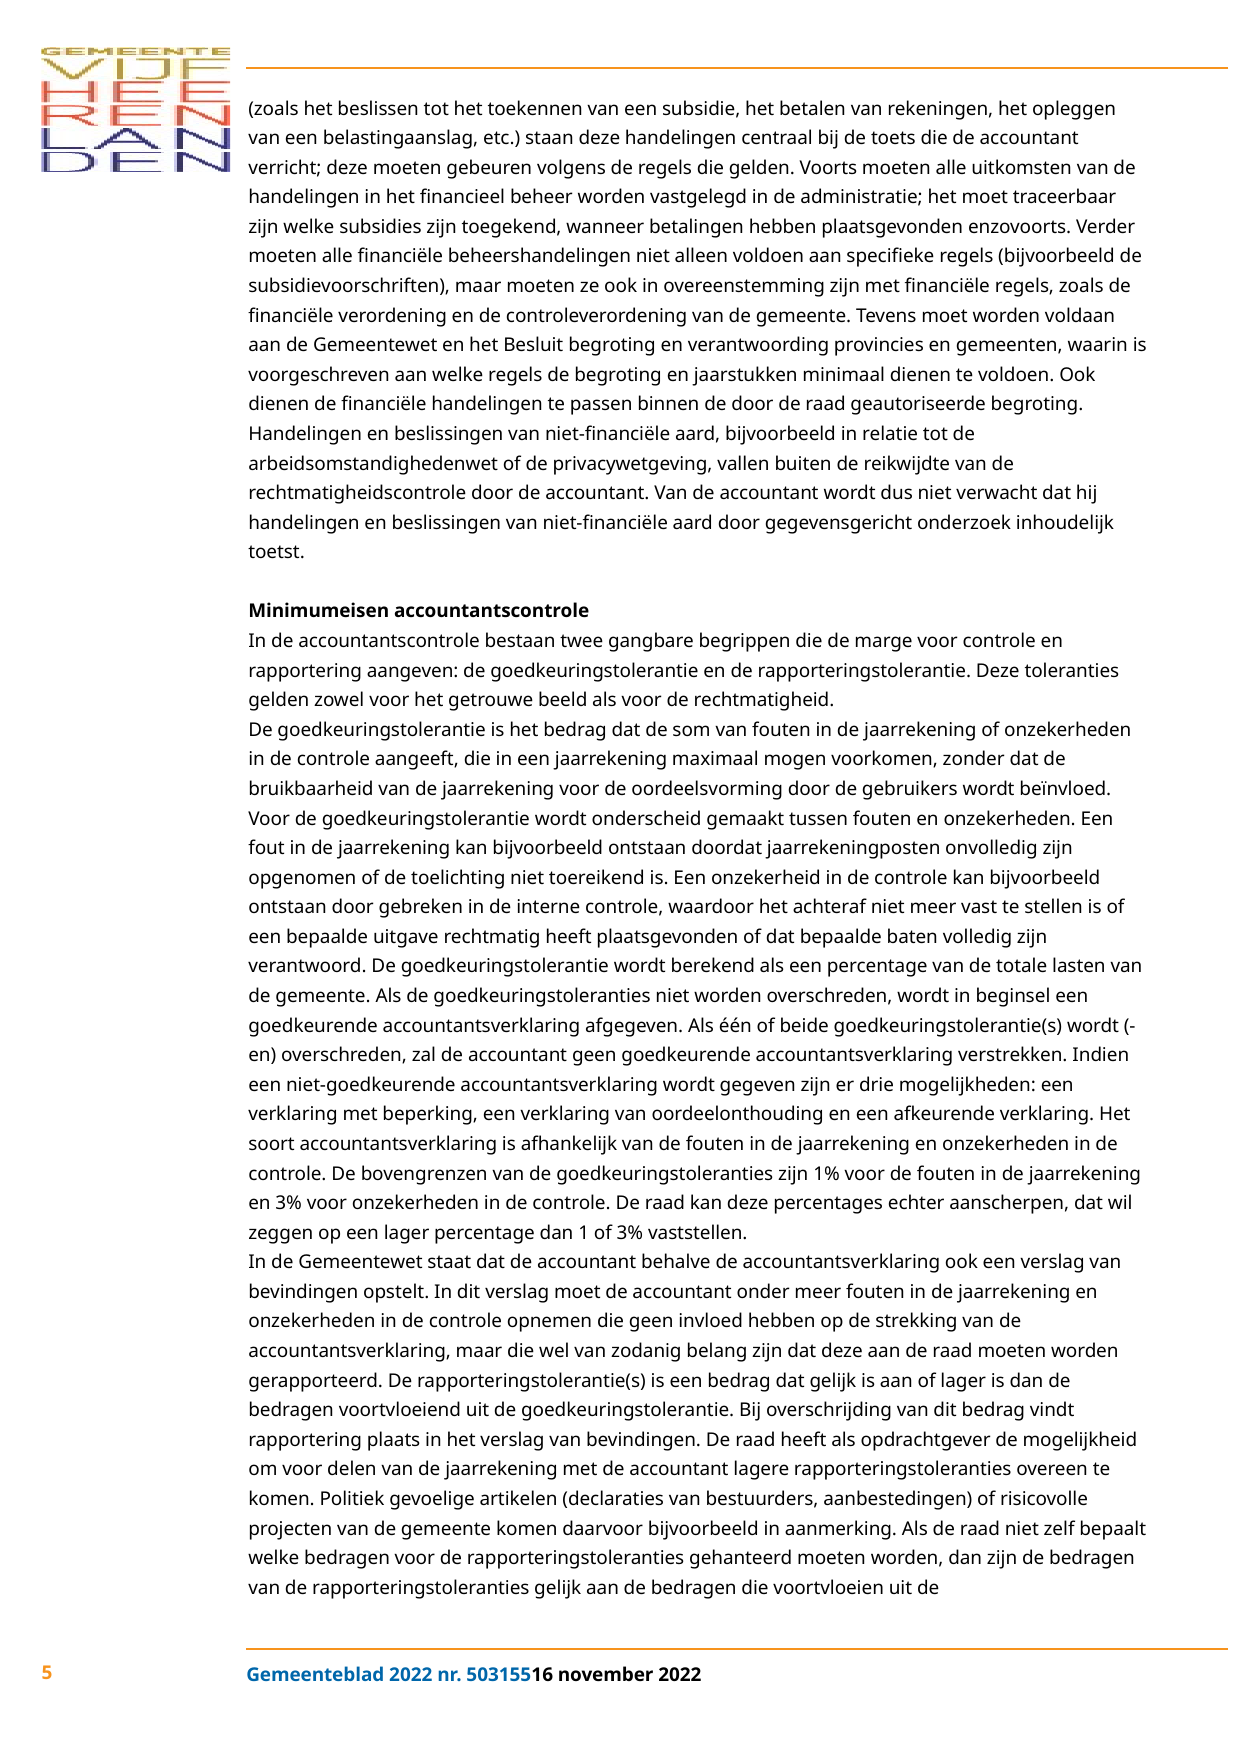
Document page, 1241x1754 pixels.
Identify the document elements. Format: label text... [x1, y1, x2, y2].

picture [41, 47, 231, 172]
text De goedkeuringstolerantie is het bedrag dat de som van fouten in de jaarrekening of onzekerheden in de controle aangeeft, die in een jaarrekening maximaal mogen voorkomen, zonder dat de bruikbaarheid van de jaarrekening voor de oordeelsvorming door de gebruikers wordt beïnvloed. Voor de goedkeuringstolerantie wordt onderscheid gemaakt tussen fouten en onzekerheden. Een fout in de jaarrekening kan bijvoorbeeld ontstaan doordat jaarrekeningposten onvolledig zijn opgenomen of de toelichting niet toereikend is. Een onzekerheid in de controle kan bijvoorbeeld ontstaan door gebreken in de interne controle, waardoor het achteraf niet meer vast te stellen is of een bepaalde uitgave rechtmatig heeft plaatsgevonden of dat bepaalde baten volledig zijn verantwoord. De goedkeuringstolerantie wordt berekend als een percentage van de totale lasten van de gemeente. Als de goedkeuringstoleranties niet worden overschreden, wordt in beginsel een goedkeurende accountantsverklaring afgegeven. Als één of beide goedkeuringstolerantie(s) wordt (-en) overschreden, zal de accountant geen goedkeurende accountantsverklaring verstrekken. Indien een niet-goedkeurende accountantsverklaring wordt gegeven zijn er drie mogelijkheden: een verklaring met beperking, een verklaring van oordeelonthouding en een afkeurende verklaring. Het soort accountantsverklaring is afhankelijk van de fouten in de jaarrekening en onzekerheden in de controle. De bovengrenzen van de goedkeuringstoleranties zijn 1% voor de fouten in de jaarrekening en 3% voor onzekerheden in de controle. De raad kan deze percentages echter aanscherpen, dat wil zeggen op een lager percentage dan 1 of 3% vaststellen. [248, 716, 1152, 1245]
text (zoals het beslissen tot het toekennen van een subsidie, het betalen van rekeningen, het opleggen van een belastingaanslag, etc.) staan deze handelingen centraal bij de toets die de accountant verricht; deze moeten gebeuren volgens de regels die gelden. Voorts moeten alle uitkomsten van de handelingen in het financieel beheer worden vastgelegd in de administratie; het moet traceerbaar zijn welke subsidies zijn toegekend, wanneer betalingen hebben plaatsgevonden enzovoorts. Verder moeten alle financiële beheershandelingen niet alleen voldoen aan specifieke regels (bijvoorbeeld de subsidievoorschriften), maar moeten ze ook in overeenstemming zijn met financiële regels, zoals de financiële verordening en de controleverordening van de gemeente. Tevens moet worden voldaan aan de Gemeentewet en het Besluit begroting en verantwoording provincies en gemeenten, waarin is voorgeschreven aan welke regels de begroting en jaarstukken minimaal dienen te voldoen. Ook dienen de financiële handelingen te passen binnen de door de raad geautoriseerde begroting. Handelingen en beslissingen van niet-financiële aard, bijvoorbeeld in relatie tot de arbeidsomstandighedenwet of de privacywetgeving, vallen buiten de reikwijdte van de rechtmatigheidscontrole door de accountant. Van de accountant wordt dus niet verwacht dat hij handelingen en beslissingen van niet-financiële aard door gegevensgericht onderzoek inhoudelijk toetst. [248, 95, 1152, 564]
text In de accountantscontrole bestaan twee gangbare begrippen die de marge voor controle en rapportering aangeven: de goedkeuringstolerantie en de rapporteringstolerantie. Deze toleranties gelden zowel voor het getrouwe beeld als voor de rechtmatigheid. [248, 627, 1152, 712]
text In de Gemeentewet staat dat de accountant behalve de accountantsverklaring ook een verslag van bevindingen opstelt. In dit verslag moet de accountant onder meer fouten in de jaarrekening en onzekerheden in de controle opnemen die geen invloed hebben op de strekking van de accountantsverklaring, maar die wel van zodanig belang zijn dat deze aan de raad moeten worden gerapporteerd. De rapporteringstolerantie(s) is een bedrag dat gelijk is aan of lager is dan de bedragen voortvloeiend uit de goedkeuringstolerantie. Bij overschrijding van dit bedrag vindt rapportering plaats in het verslag van bevindingen. De raad heeft als opdrachtgever de mogelijkheid om voor delen van de jaarrekening met de accountant lagere rapporteringstoleranties overeen te komen. Politiek gevoelige artikelen (declaraties van bestuurders, aanbestedingen) of risicovolle projecten van de gemeente komen daarvoor bijvoorbeeld in aanmerking. Als de raad niet zelf bepaalt welke bedragen voor de rapporteringstoleranties gehanteerd moeten worden, dan zijn de bedragen van de rapporteringstoleranties gelijk aan de bedragen die voortvloeien uit de [248, 1248, 1152, 1600]
text Minimumeisen accountantscontrole [248, 598, 1152, 623]
